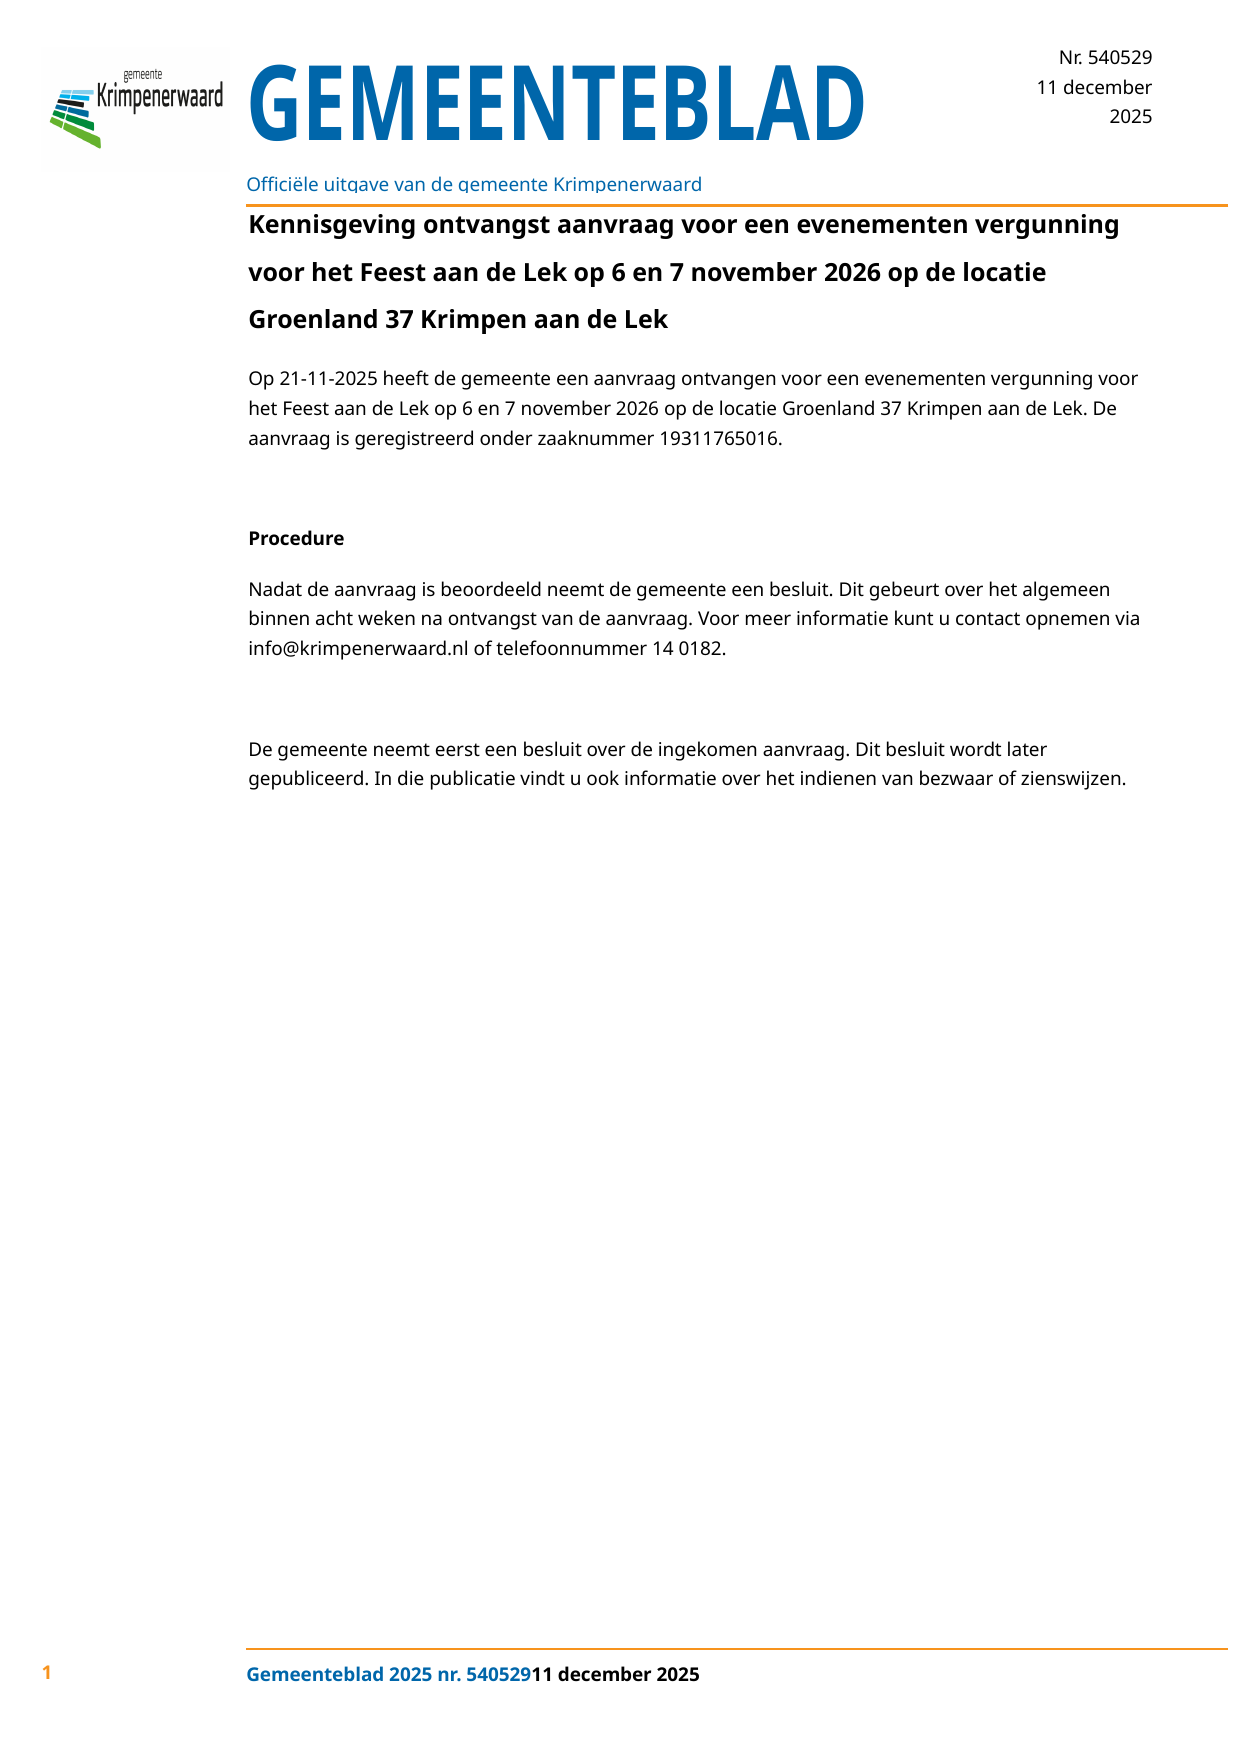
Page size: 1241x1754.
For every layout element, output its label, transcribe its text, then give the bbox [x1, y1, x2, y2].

text De gemeente neemt eerst een besluit over de ingekomen aanvraag. Dit besluit wordt later gepubliceerd. In die publicatie vindt u ook informatie over het indienen van bezwaar of zienswijzen. [248, 736, 1152, 791]
text Nadat de aanvraag is beoordeeld neemt de gemeente een besluit. Dit gebeurt over het algemeen binnen acht weken na ontvangst van de aanvraag. Voor meer informatie kunt u contact opnemen via info@krimpenerwaard.nl of telefoonnummer 14 0182. [248, 576, 1152, 661]
picture [41, 47, 231, 172]
text Procedure [248, 526, 1152, 551]
text Op 21-11-2025 heeft de gemeente een aanvraag ontvangen voor een evenementen vergunning voor het Feest aan de Lek op 6 en 7 november 2026 op de locatie Groenland 37 Krimpen aan de Lek. De aanvraag is geregistreerd onder zaaknummer 19311765016. [248, 366, 1152, 450]
text Kennisgeving ontvangst aanvraag voor een evenementen vergunning voor het Feest aan de Lek op 6 en 7 november 2026 op de locatie Groenland 37 Krimpen aan de Lek [248, 207, 1152, 336]
